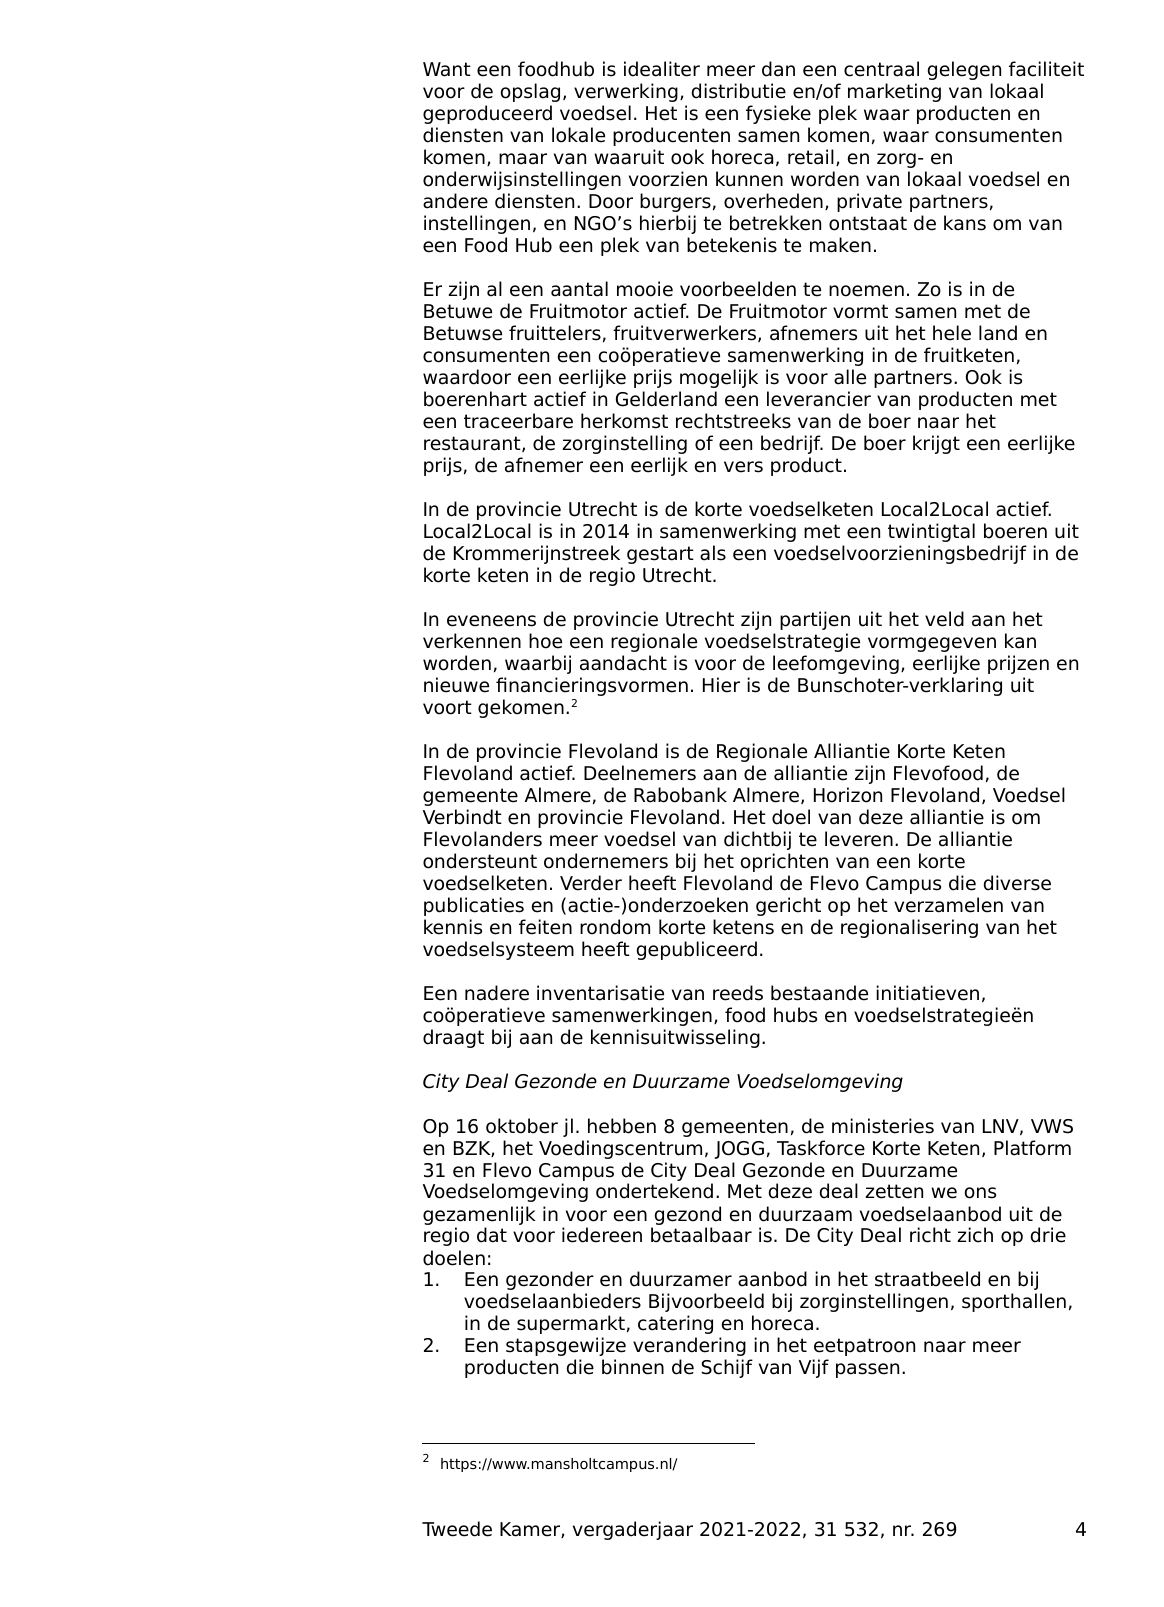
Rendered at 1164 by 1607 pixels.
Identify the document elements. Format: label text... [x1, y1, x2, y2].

text Op 16 oktober jl. hebben 8 gemeenten, de ministeries van LNV, VWS en BZK, het Voedingscentrum, JOGG, Taskforce Korte Keten, Platform 31 en Flevo Campus de City Deal Gezonde en Duurzame Voedselomgeving ondertekend. Met deze deal zetten we ons gezamenlijk in voor een gezond en duurzaam voedselaanbod uit de regio dat voor iedereen betaalbaar is. De City Deal richt zich op drie doelen: [422, 1116, 1087, 1269]
text In eveneens de provincie Utrecht zijn partijen uit het veld aan het verkennen hoe een regionale voedselstrategie vormgegeven kan worden, waarbij aandacht is voor de leefomgeving, eerlijke prijzen en nieuwe financieringsvormen. Hier is de Bunschoter-verklaring uit voort gekomen. [422, 609, 1087, 719]
text Er zijn al een aantal mooie voorbeelden te noemen. Zo is in de Betuwe de Fruitmotor actief. De Fruitmotor vormt samen met de Betuwse fruittelers, fruitverwerkers, afnemers uit het hele land en consumenten een coöperatieve samenwerking in de fruitketen, waardoor een eerlijke prijs mogelijk is voor alle partners. Ook is boerenhart actief in Gelderland een leverancier van producten met een traceerbare herkomst rechtstreeks van de boer naar het restaurant, de zorginstelling of een bedrijf. De boer krijgt een eerlijke prijs, de afnemer een eerlijk en vers product. [422, 279, 1087, 477]
subtitle City Deal Gezonde en Duurzame Voedselomgeving [422, 1071, 1087, 1093]
text 1. Een gezonder en duurzamer aanbod in het straatbeeld en bij voedselaanbieders Bijvoorbeeld bij zorginstellingen, sporthallen, in de supermarkt, catering en horeca. [422, 1269, 1087, 1335]
text In de provincie Flevoland is de Regionale Alliantie Korte Keten Flevoland actief. Deelnemers aan de alliantie zijn Flevofood, de gemeente Almere, de Rabobank Almere, Horizon Flevoland, Voedsel Verbindt en provincie Flevoland. Het doel van deze alliantie is om Flevolanders meer voedsel van dichtbij te leveren. De alliantie ondersteunt ondernemers bij het oprichten van een korte voedselketen. Verder heeft Flevoland de Flevo Campus die diverse publicaties en (actie-)onderzoeken gericht op het verzamelen van kennis en feiten rondom korte ketens en de regionalisering van het voedselsysteem heeft gepubliceerd. [422, 741, 1087, 961]
text In de provincie Utrecht is de korte voedselketen Local2Local actief. Local2Local is in 2014 in samenwerking met een twintigtal boeren uit de Krommerijnstreek gestart als een voedselvoorzieningsbedrijf in de korte keten in de regio Utrecht. [422, 499, 1087, 587]
text https://www.mansholtcampus.nl/ [422, 1452, 1087, 1474]
text Want een foodhub is idealiter meer dan een centraal gelegen faciliteit voor de opslag, verwerking, distributie en/of marketing van lokaal geproduceerd voedsel. Het is een fysieke plek waar producten en diensten van lokale producenten samen komen, waar consumenten komen, maar van waaruit ook horeca, retail, en zorg- en onderwijsinstellingen voorzien kunnen worden van lokaal voedsel en andere diensten. Door burgers, overheden, private partners, instellingen, en NGO’s hierbij te betrekken ontstaat de kans om van een Food Hub een plek van betekenis te maken. [422, 59, 1087, 257]
text Een nadere inventarisatie van reeds bestaande initiatieven, coöperatieve samenwerkingen, food hubs en voedselstrategieën draagt bij aan de kennisuitwisseling. [422, 983, 1087, 1049]
text 2. Een stapsgewijze verandering in het eetpatroon naar meer producten die binnen de Schijf van Vijf passen. [422, 1335, 1087, 1379]
